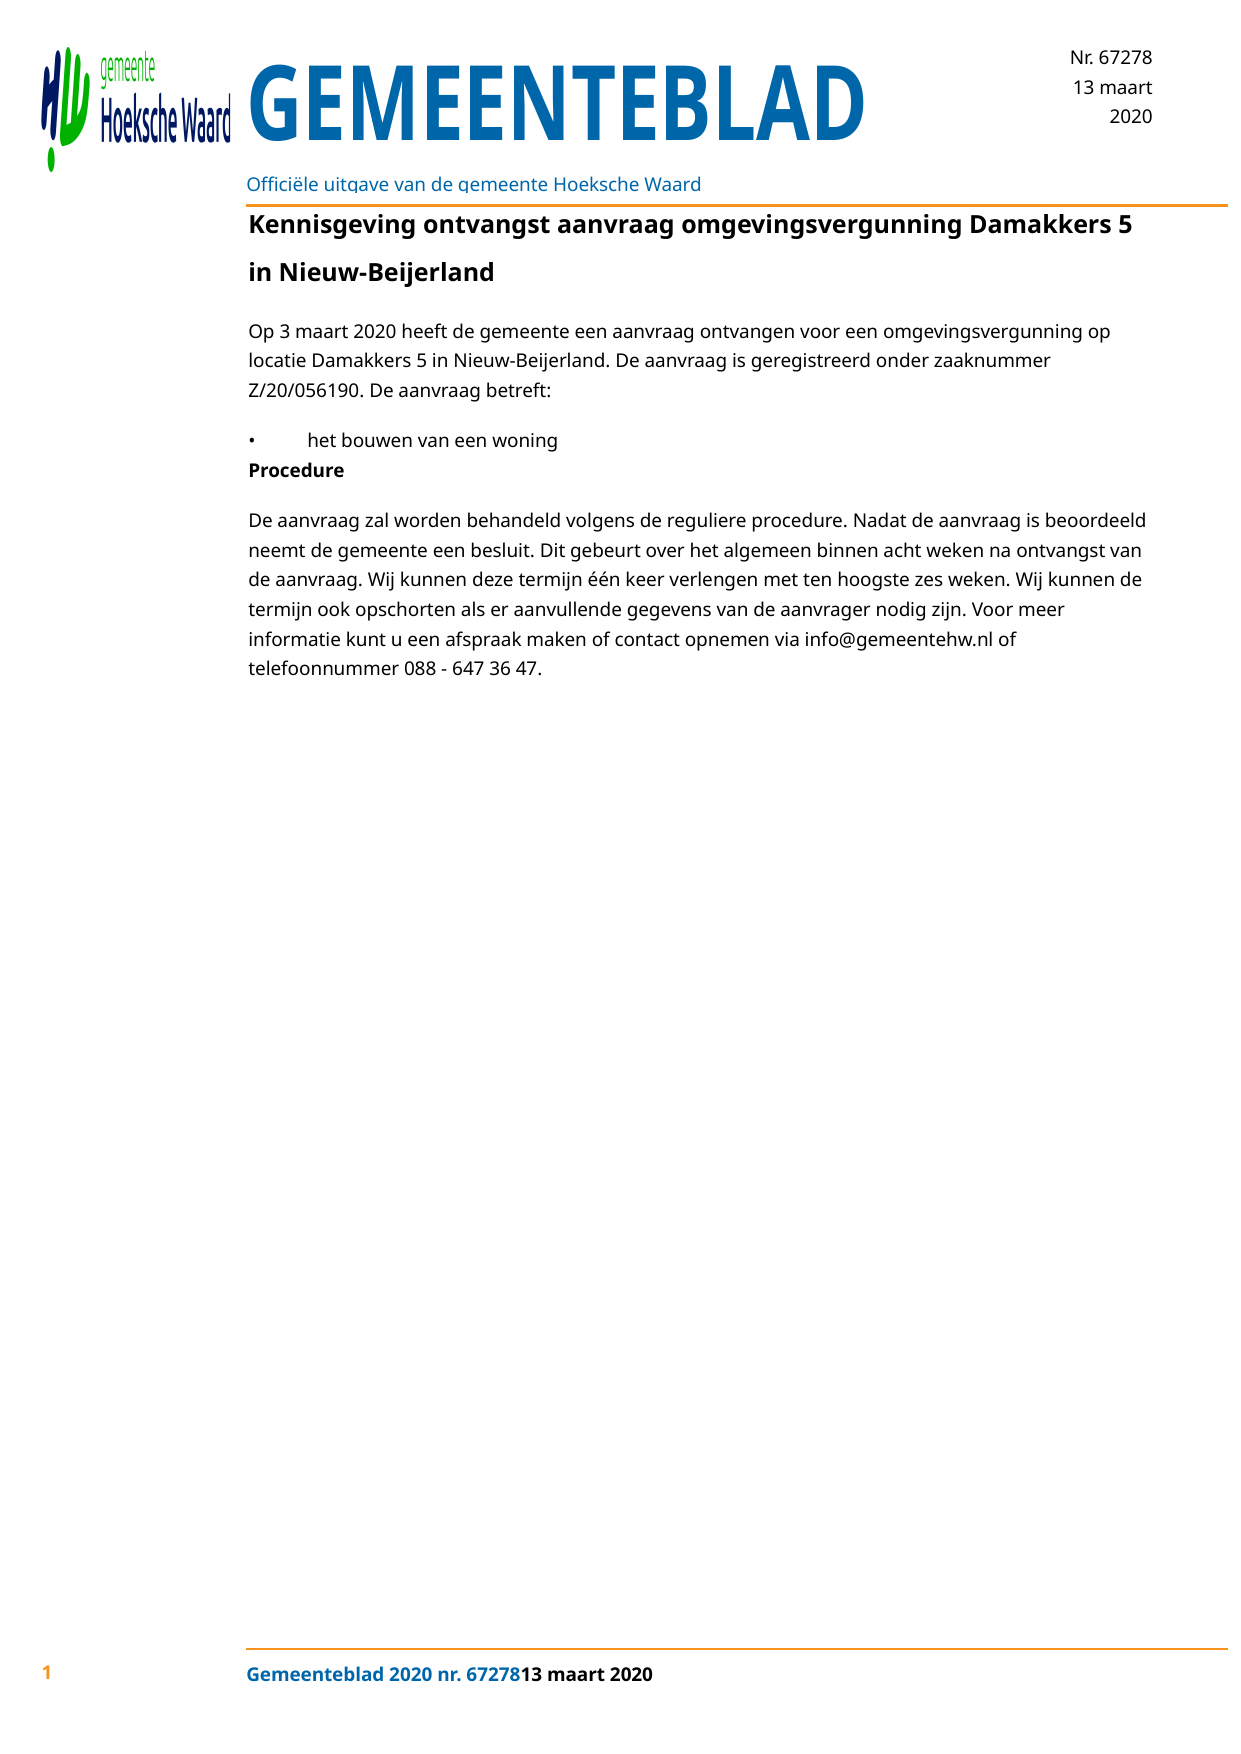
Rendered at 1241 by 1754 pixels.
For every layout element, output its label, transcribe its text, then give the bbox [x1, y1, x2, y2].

list het bouwen van een woning [248, 427, 1152, 453]
text Procedure [248, 457, 1152, 483]
text Kennisgeving ontvangst aanvraag omgevingsvergunning Damakkers 5 in Nieuw-Beijerland [248, 207, 1152, 288]
picture [41, 47, 231, 172]
text De aanvraag zal worden behandeld volgens de reguliere procedure. Nadat de aanvraag is beoordeeld neemt de gemeente een besluit. Dit gebeurt over het algemeen binnen acht weken na ontvangst van de aanvraag. Wij kunnen deze termijn één keer verlengen met ten hoogste zes weken. Wij kunnen de termijn ook opschorten als er aanvullende gegevens van de aanvrager nodig zijn. Voor meer informatie kunt u een afspraak maken of contact opnemen via info@gemeentehw.nl of telefoonnummer 088 - 647 36 47. [248, 507, 1152, 681]
text Op 3 maart 2020 heeft de gemeente een aanvraag ontvangen voor een omgevingsvergunning op locatie Damakkers 5 in Nieuw-Beijerland. De aanvraag is geregistreerd onder zaaknummer Z/20/056190. De aanvraag betreft: [248, 318, 1152, 403]
